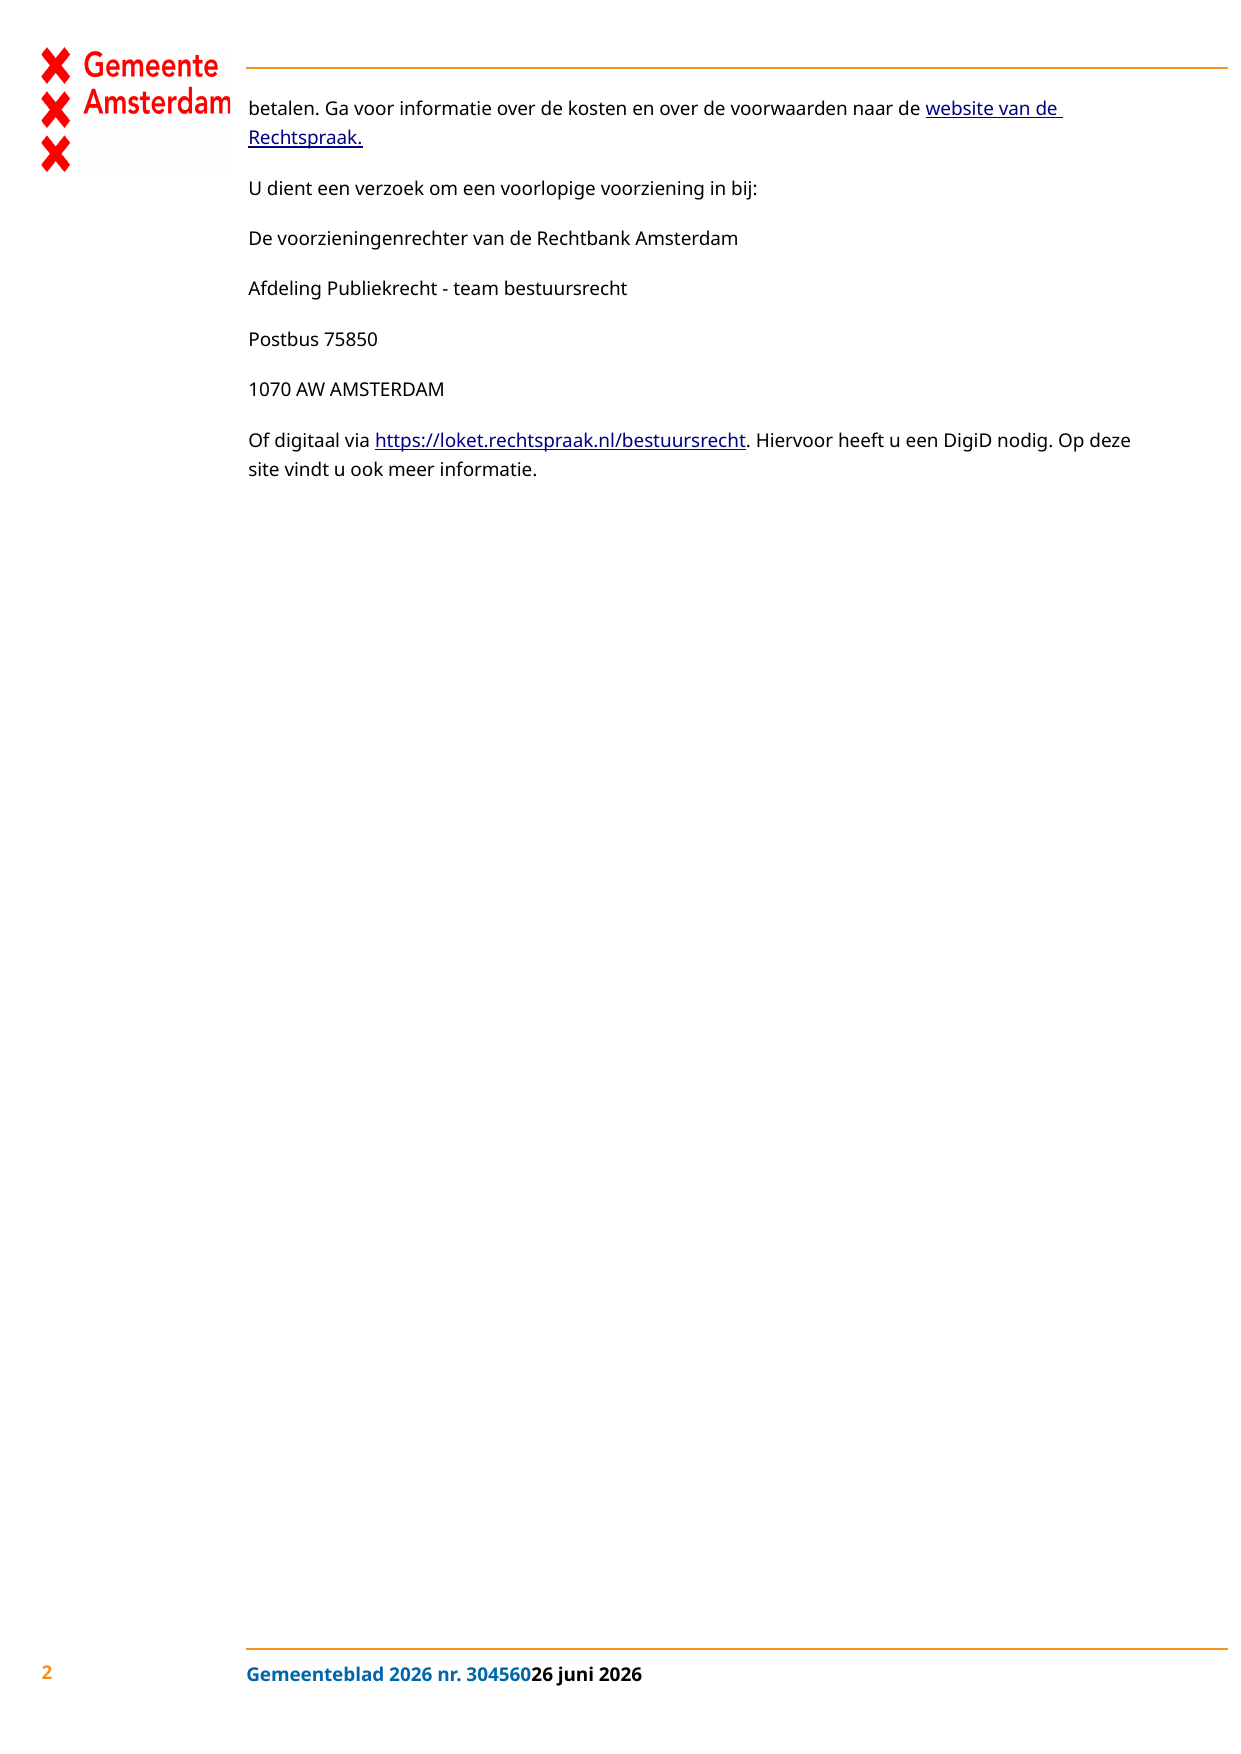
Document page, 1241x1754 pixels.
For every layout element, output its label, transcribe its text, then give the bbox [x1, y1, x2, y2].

text Afdeling Publiekrecht - team bestuursrecht [248, 276, 1152, 301]
text Postbus 75850 [248, 326, 1152, 352]
picture [41, 47, 231, 172]
text Of digitaal via https://loket.rechtspraak.nl/bestuursrecht. Hiervoor heeft u een DigiD nodig. Op deze site vindt u ook meer informatie. [248, 427, 1152, 482]
text De voorzieningenrechter van de Rechtbank Amsterdam [248, 225, 1152, 251]
text betalen. Ga voor informatie over de kosten en over de voorwaarden naar de website van de Rechtspraak. [248, 95, 1152, 150]
text U dient een verzoek om een voorlopige voorziening in bij: [248, 175, 1152, 201]
text 1070 AW AMSTERDAM [248, 376, 1152, 402]
